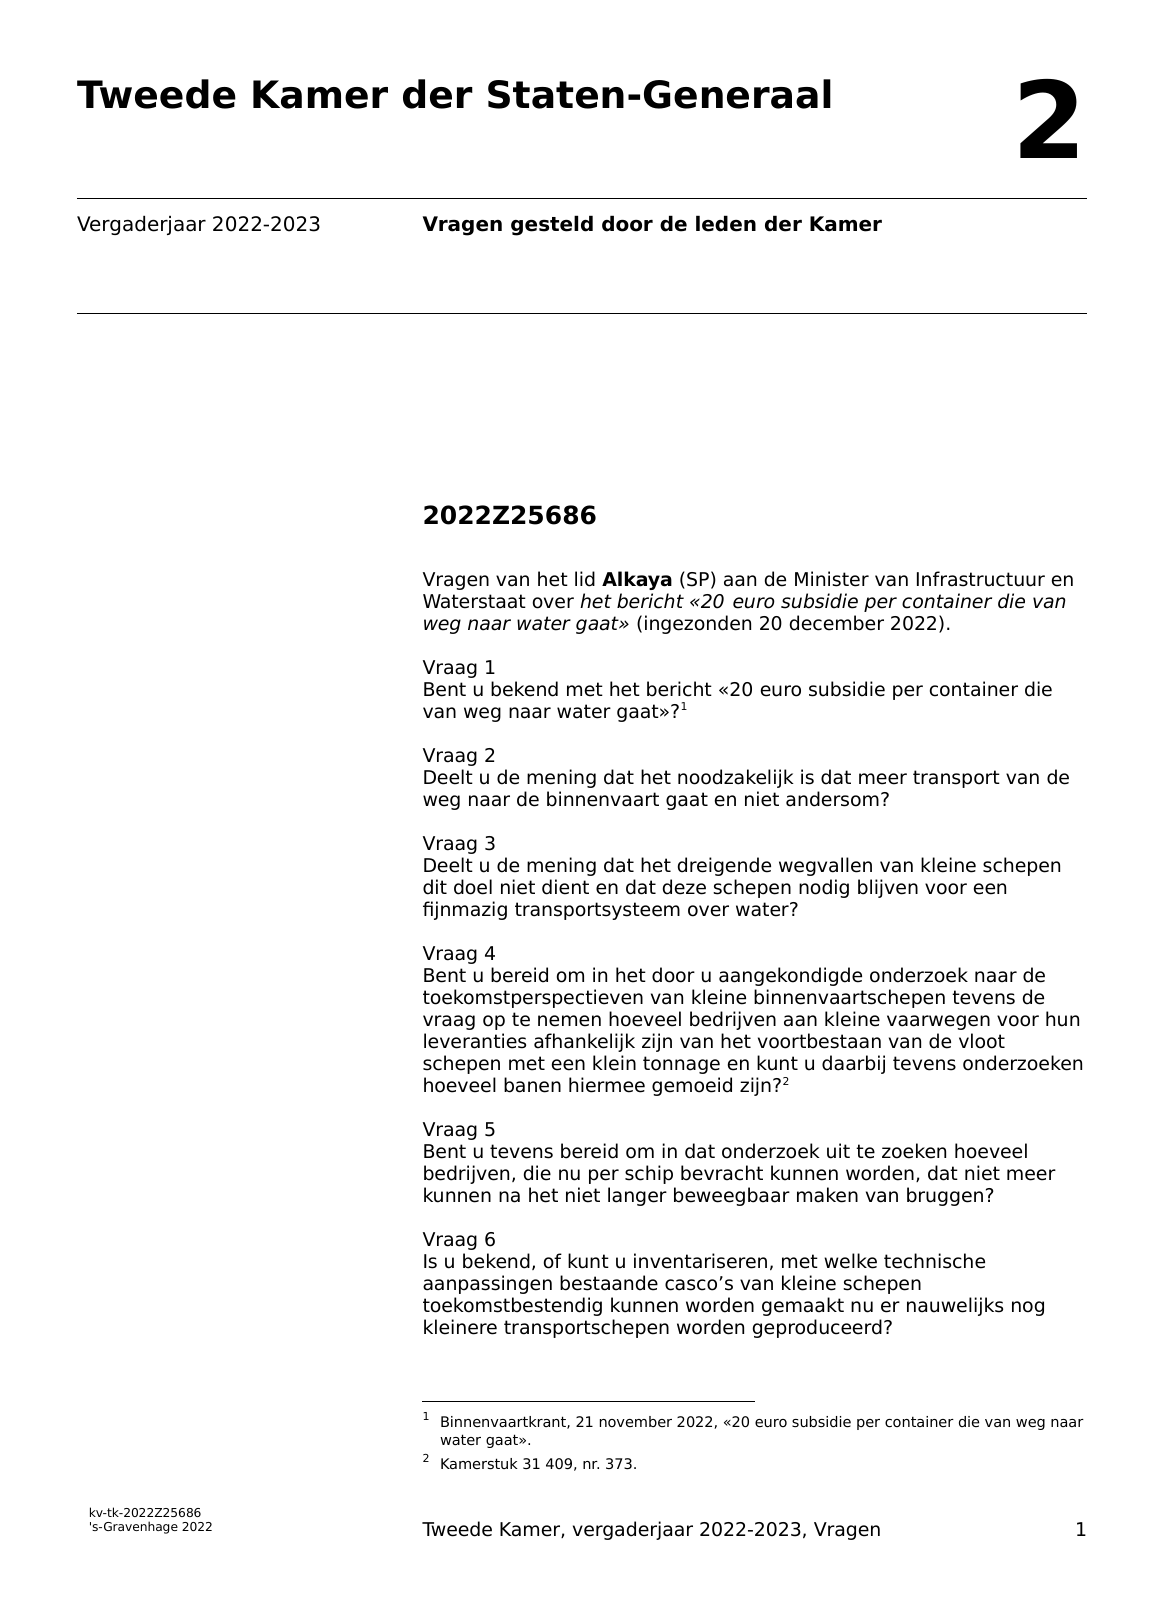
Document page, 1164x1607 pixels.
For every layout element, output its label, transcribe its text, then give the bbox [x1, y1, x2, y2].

table_cell Vergaderjaar 2022-2023 [77, 199, 422, 313]
text Vraag 5 [422, 1119, 1087, 1141]
text Vraag 4 [422, 943, 1087, 965]
text kv-tk-2022Z25686 [88, 1506, 323, 1520]
text Is u bekend, of kunt u inventariseren, met welke technische aanpassingen bestaande casco’s van kleine schepen toekomstbestendig kunnen worden gemaakt nu er nauwelijks nog kleinere transportschepen worden geproduceerd? [422, 1251, 1087, 1339]
text 's-Gravenhage 2022 [88, 1520, 323, 1534]
text Vraag 6 [422, 1229, 1087, 1251]
text Kamerstuk 31 409, nr. 373. [422, 1452, 1087, 1474]
text Binnenvaartkrant, 21 november 2022, «20 euro subsidie per container die van weg naar water gaat». [422, 1410, 1087, 1449]
text Vraag 3 [422, 833, 1087, 855]
table_cell Vragen gesteld door de leden der Kamer [422, 199, 1087, 313]
text Deelt u de mening dat het noodzakelijk is dat meer transport van de weg naar de binnenvaart gaat en niet andersom? [422, 767, 1087, 811]
text 2022Z25686 [422, 501, 1087, 531]
table_header Tweede Kamer der Staten-Generaal [77, 59, 886, 198]
text Bent u tevens bereid om in dat onderzoek uit te zoeken hoeveel bedrijven, die nu per schip bevracht kunnen worden, dat niet meer kunnen na het niet langer beweegbaar maken van bruggen? [422, 1141, 1087, 1207]
text Vraag 2 [422, 745, 1087, 767]
text Deelt u de mening dat het dreigende wegvallen van kleine schepen dit doel niet dient en dat deze schepen nodig blijven voor een fijnmazig transportsysteem over water? [422, 855, 1087, 921]
table_header 2 [886, 59, 1087, 198]
text Bent u bekend met het bericht «20 euro subsidie per container die van weg naar water gaat»? [422, 679, 1087, 723]
text Vraag 1 [422, 657, 1087, 679]
text Bent u bereid om in het door u aangekondigde onderzoek naar de toekomstperspectieven van kleine binnenvaartschepen tevens de vraag op te nemen hoeveel bedrijven aan kleine vaarwegen voor hun leveranties afhankelijk zijn van het voortbestaan van de vloot schepen met een klein tonnage en kunt u daarbij tevens onderzoeken hoeveel banen hiermee gemoeid zijn? [422, 965, 1087, 1097]
text Vragen van het lid Alkaya (SP) aan de Minister van Infrastructuur en Waterstaat over het bericht «20 euro subsidie per container die van weg naar water gaat» (ingezonden 20 december 2022). [422, 569, 1087, 635]
